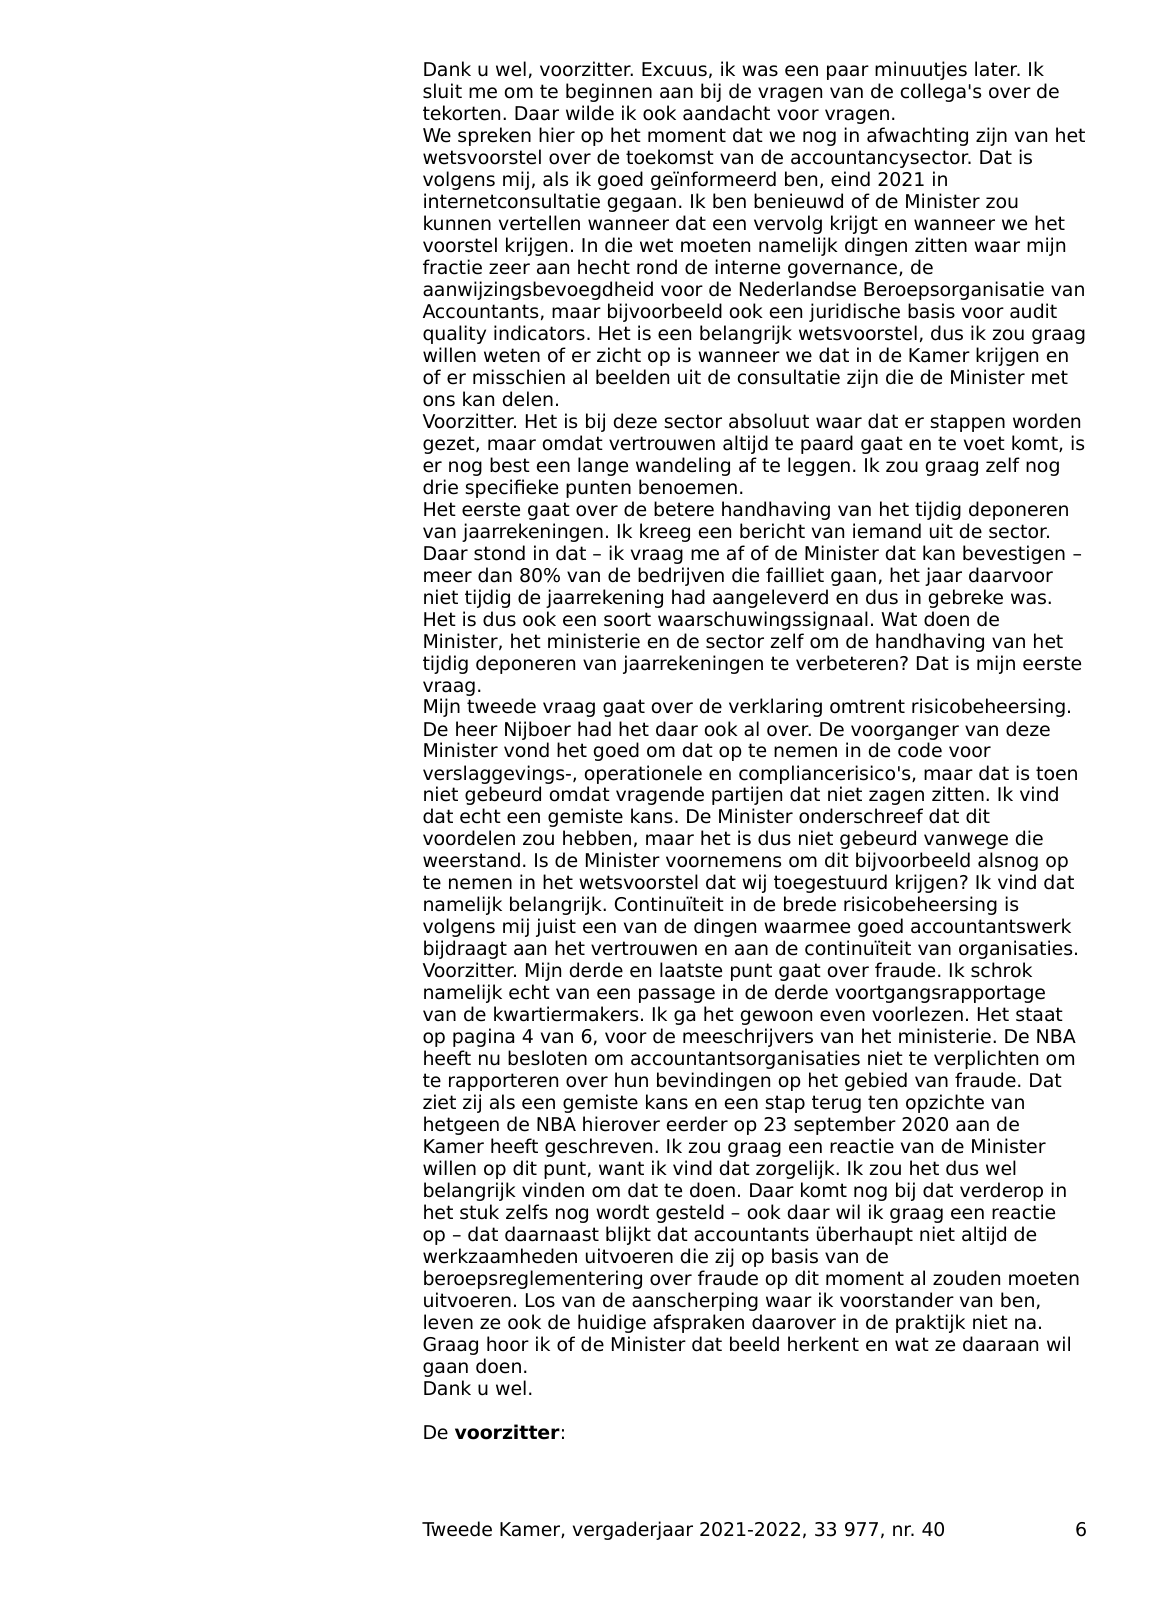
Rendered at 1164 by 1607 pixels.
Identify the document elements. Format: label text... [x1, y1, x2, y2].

text Mijn tweede vraag gaat over de verklaring omtrent risicobeheersing. De heer Nijboer had het daar ook al over. De voorganger van deze Minister vond het goed om dat op te nemen in de code voor verslaggevings-, operationele en compliancerisico's, maar dat is toen niet gebeurd omdat vragende partijen dat niet zagen zitten. Ik vind dat echt een gemiste kans. De Minister onderschreef dat dit voordelen zou hebben, maar het is dus niet gebeurd vanwege die weerstand. Is de Minister voornemens om dit bijvoorbeeld alsnog op te nemen in het wetsvoorstel dat wij toegestuurd krijgen? Ik vind dat namelijk belangrijk. Continuïteit in de brede risicobeheersing is volgens mij juist een van de dingen waarmee goed accountantswerk bijdraagt aan het vertrouwen en aan de continuïteit van organisaties. [422, 696, 1087, 960]
text Het eerste gaat over de betere handhaving van het tijdig deponeren van jaarrekeningen. Ik kreeg een bericht van iemand uit de sector. Daar stond in dat – ik vraag me af of de Minister dat kan bevestigen – meer dan 80% van de bedrijven die failliet gaan, het jaar daarvoor niet tijdig de jaarrekening had aangeleverd en dus in gebreke was. Het is dus ook een soort waarschuwingssignaal. Wat doen de Minister, het ministerie en de sector zelf om de handhaving van het tijdig deponeren van jaarrekeningen te verbeteren? Dat is mijn eerste vraag. [422, 499, 1087, 696]
text Voorzitter. Het is bij deze sector absoluut waar dat er stappen worden gezet, maar omdat vertrouwen altijd te paard gaat en te voet komt, is er nog best een lange wandeling af te leggen. Ik zou graag zelf nog drie specifieke punten benoemen. [422, 411, 1087, 499]
text Dank u wel, voorzitter. Excuus, ik was een paar minuutjes later. Ik sluit me om te beginnen aan bij de vragen van de collega's over de tekorten. Daar wilde ik ook aandacht voor vragen. [422, 59, 1087, 125]
text We spreken hier op het moment dat we nog in afwachting zijn van het wetsvoorstel over de toekomst van de accountancysector. Dat is volgens mij, als ik goed geïnformeerd ben, eind 2021 in internetconsultatie gegaan. Ik ben benieuwd of de Minister zou kunnen vertellen wanneer dat een vervolg krijgt en wanneer we het voorstel krijgen. In die wet moeten namelijk dingen zitten waar mijn fractie zeer aan hecht rond de interne governance, de aanwijzingsbevoegdheid voor de Nederlandse Beroepsorganisatie van Accountants, maar bijvoorbeeld ook een juridische basis voor audit quality indicators. Het is een belangrijk wetsvoorstel, dus ik zou graag willen weten of er zicht op is wanneer we dat in de Kamer krijgen en of er misschien al beelden uit de consultatie zijn die de Minister met ons kan delen. [422, 125, 1087, 411]
text De voorzitter: [422, 1422, 1087, 1444]
text Dank u wel. [422, 1378, 1087, 1400]
text Voorzitter. Mijn derde en laatste punt gaat over fraude. Ik schrok namelijk echt van een passage in de derde voortgangsrapportage van de kwartiermakers. Ik ga het gewoon even voorlezen. Het staat op pagina 4 van 6, voor de meeschrijvers van het ministerie. De NBA heeft nu besloten om accountantsorganisaties niet te verplichten om te rapporteren over hun bevindingen op het gebied van fraude. Dat ziet zij als een gemiste kans en een stap terug ten opzichte van hetgeen de NBA hierover eerder op 23 september 2020 aan de Kamer heeft geschreven. Ik zou graag een reactie van de Minister willen op dit punt, want ik vind dat zorgelijk. Ik zou het dus wel belangrijk vinden om dat te doen. Daar komt nog bij dat verderop in het stuk zelfs nog wordt gesteld – ook daar wil ik graag een reactie op – dat daarnaast blijkt dat accountants überhaupt niet altijd de werkzaamheden uitvoeren die zij op basis van de beroepsreglementering over fraude op dit moment al zouden moeten uitvoeren. Los van de aanscherping waar ik voorstander van ben, leven ze ook de huidige afspraken daarover in de praktijk niet na. Graag hoor ik of de Minister dat beeld herkent en wat ze daaraan wil gaan doen. [422, 960, 1087, 1378]
